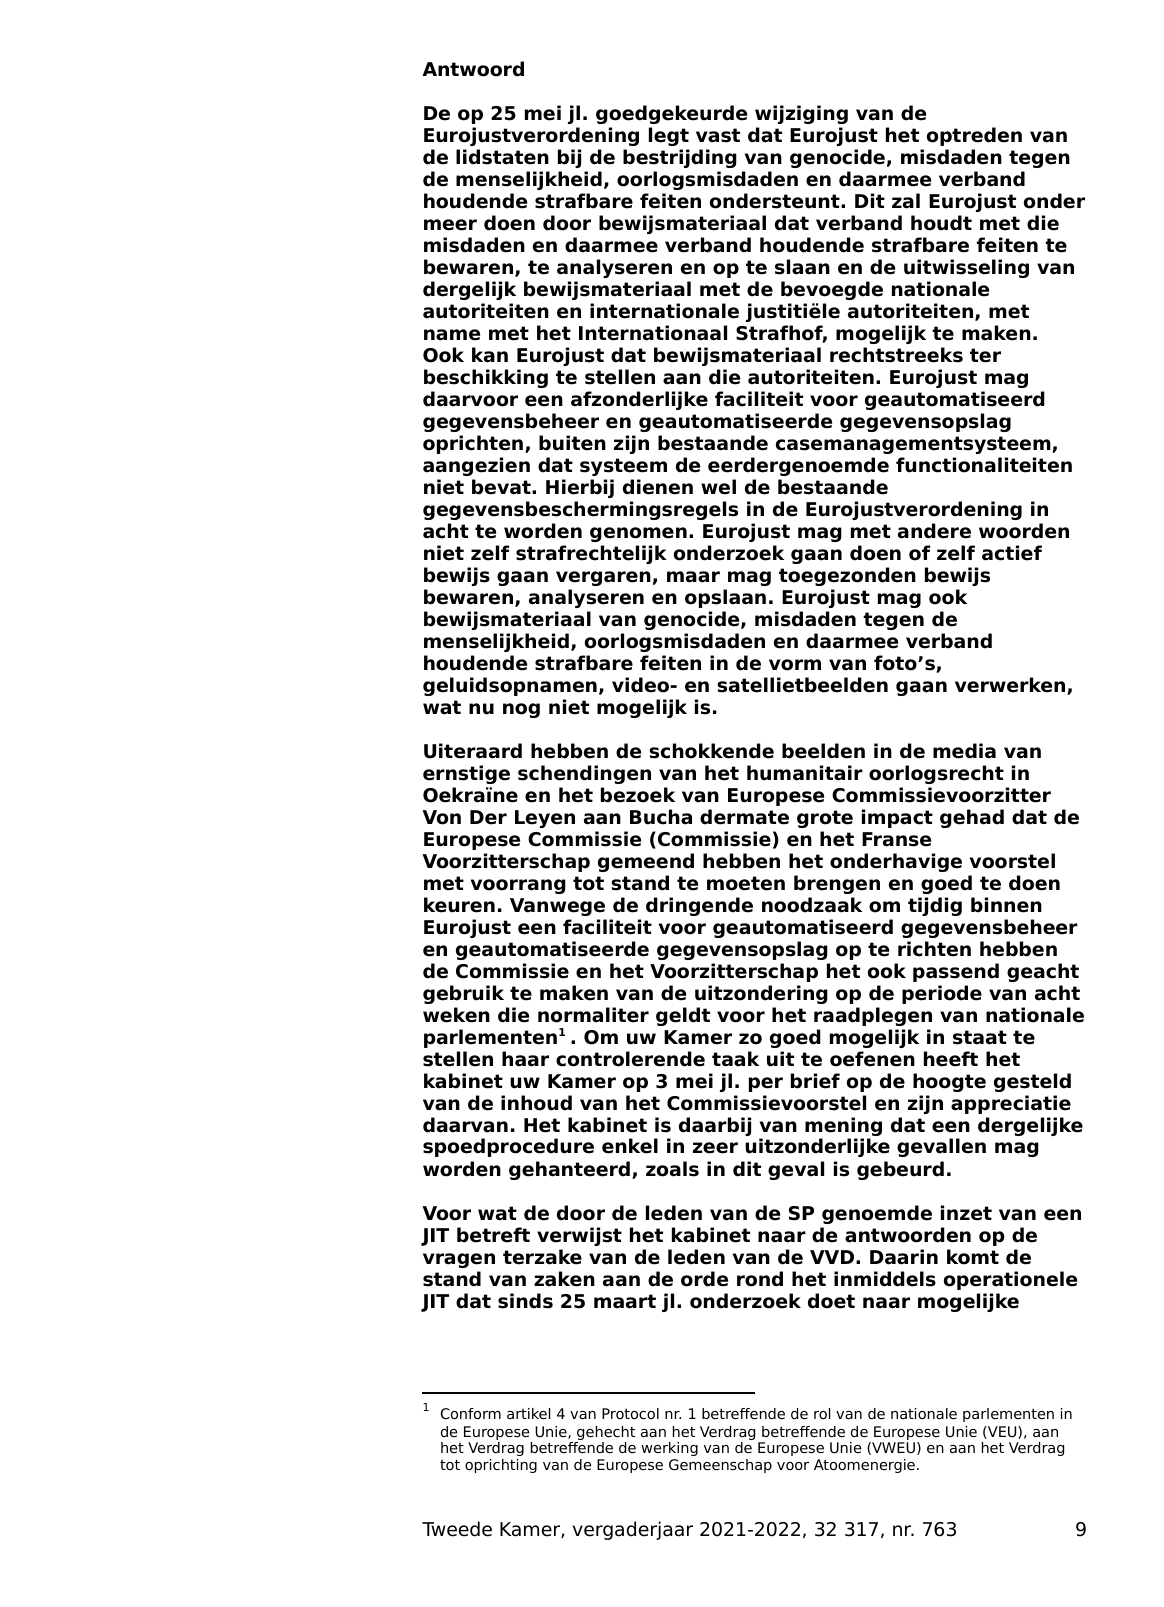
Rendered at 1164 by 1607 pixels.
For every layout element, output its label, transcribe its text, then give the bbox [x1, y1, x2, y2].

subtitle Antwoord [422, 59, 1087, 81]
text Conform artikel 4 van Protocol nr. 1 betreffende de rol van de nationale parlementen in de Europese Unie, gehecht aan het Verdrag betreffende de Europese Unie (VEU), aan het Verdrag betreffende de werking van de Europese Unie (VWEU) en aan het Verdrag tot oprichting van de Europese Gemeenschap voor Atoomenergie. [422, 1402, 1087, 1474]
text De op 25 mei jl. goedgekeurde wijziging van de Eurojustverordening legt vast dat Eurojust het optreden van de lidstaten bij de bestrijding van genocide, misdaden tegen de menselijkheid, oorlogsmisdaden en daarmee verband houdende strafbare feiten ondersteunt. Dit zal Eurojust onder meer doen door bewijsmateriaal dat verband houdt met die misdaden en daarmee verband houdende strafbare feiten te bewaren, te analyseren en op te slaan en de uitwisseling van dergelijk bewijsmateriaal met de bevoegde nationale autoriteiten en internationale justitiële autoriteiten, met name met het Internationaal Strafhof, mogelijk te maken. Ook kan Eurojust dat bewijsmateriaal rechtstreeks ter beschikking te stellen aan die autoriteiten. Eurojust mag daarvoor een afzonderlijke faciliteit voor geautomatiseerd gegevensbeheer en geautomatiseerde gegevensopslag oprichten, buiten zijn bestaande casemanagementsysteem, aangezien dat systeem de eerdergenoemde functionaliteiten niet bevat. Hierbij dienen wel de bestaande gegevensbeschermingsregels in de Eurojustverordening in acht te worden genomen. Eurojust mag met andere woorden niet zelf strafrechtelijk onderzoek gaan doen of zelf actief bewijs gaan vergaren, maar mag toegezonden bewijs bewaren, analyseren en opslaan. Eurojust mag ook bewijsmateriaal van genocide, misdaden tegen de menselijkheid, oorlogsmisdaden en daarmee verband houdende strafbare feiten in de vorm van foto’s, geluidsopnamen, video- en satellietbeelden gaan verwerken, wat nu nog niet mogelijk is. [422, 103, 1087, 719]
text Voor wat de door de leden van de SP genoemde inzet van een JIT betreft verwijst het kabinet naar de antwoorden op de vragen terzake van de leden van de VVD. Daarin komt de stand van zaken aan de orde rond het inmiddels operationele JIT dat sinds 25 maart jl. onderzoek doet naar mogelijke [422, 1203, 1087, 1312]
text Uiteraard hebben de schokkende beelden in de media van ernstige schendingen van het humanitair oorlogsrecht in Oekraïne en het bezoek van Europese Commissievoorzitter Von Der Leyen aan Bucha dermate grote impact gehad dat de Europese Commissie (Commissie) en het Franse Voorzitterschap gemeend hebben het onderhavige voorstel met voorrang tot stand te moeten brengen en goed te doen keuren. Vanwege de dringende noodzaak om tijdig binnen Eurojust een faciliteit voor geautomatiseerd gegevensbeheer en geautomatiseerde gegevensopslag op te richten hebben de Commissie en het Voorzitterschap het ook passend geacht gebruik te maken van de uitzondering op de periode van acht weken die normaliter geldt voor het raadplegen van nationale parlementen. Om uw Kamer zo goed mogelijk in staat te stellen haar controlerende taak uit te oefenen heeft het kabinet uw Kamer op 3 mei jl. per brief op de hoogte gesteld van de inhoud van het Commissievoorstel en zijn appreciatie daarvan. Het kabinet is daarbij van mening dat een dergelijke spoedprocedure enkel in zeer uitzonderlijke gevallen mag worden gehanteerd, zoals in dit geval is gebeurd. [422, 741, 1087, 1180]
